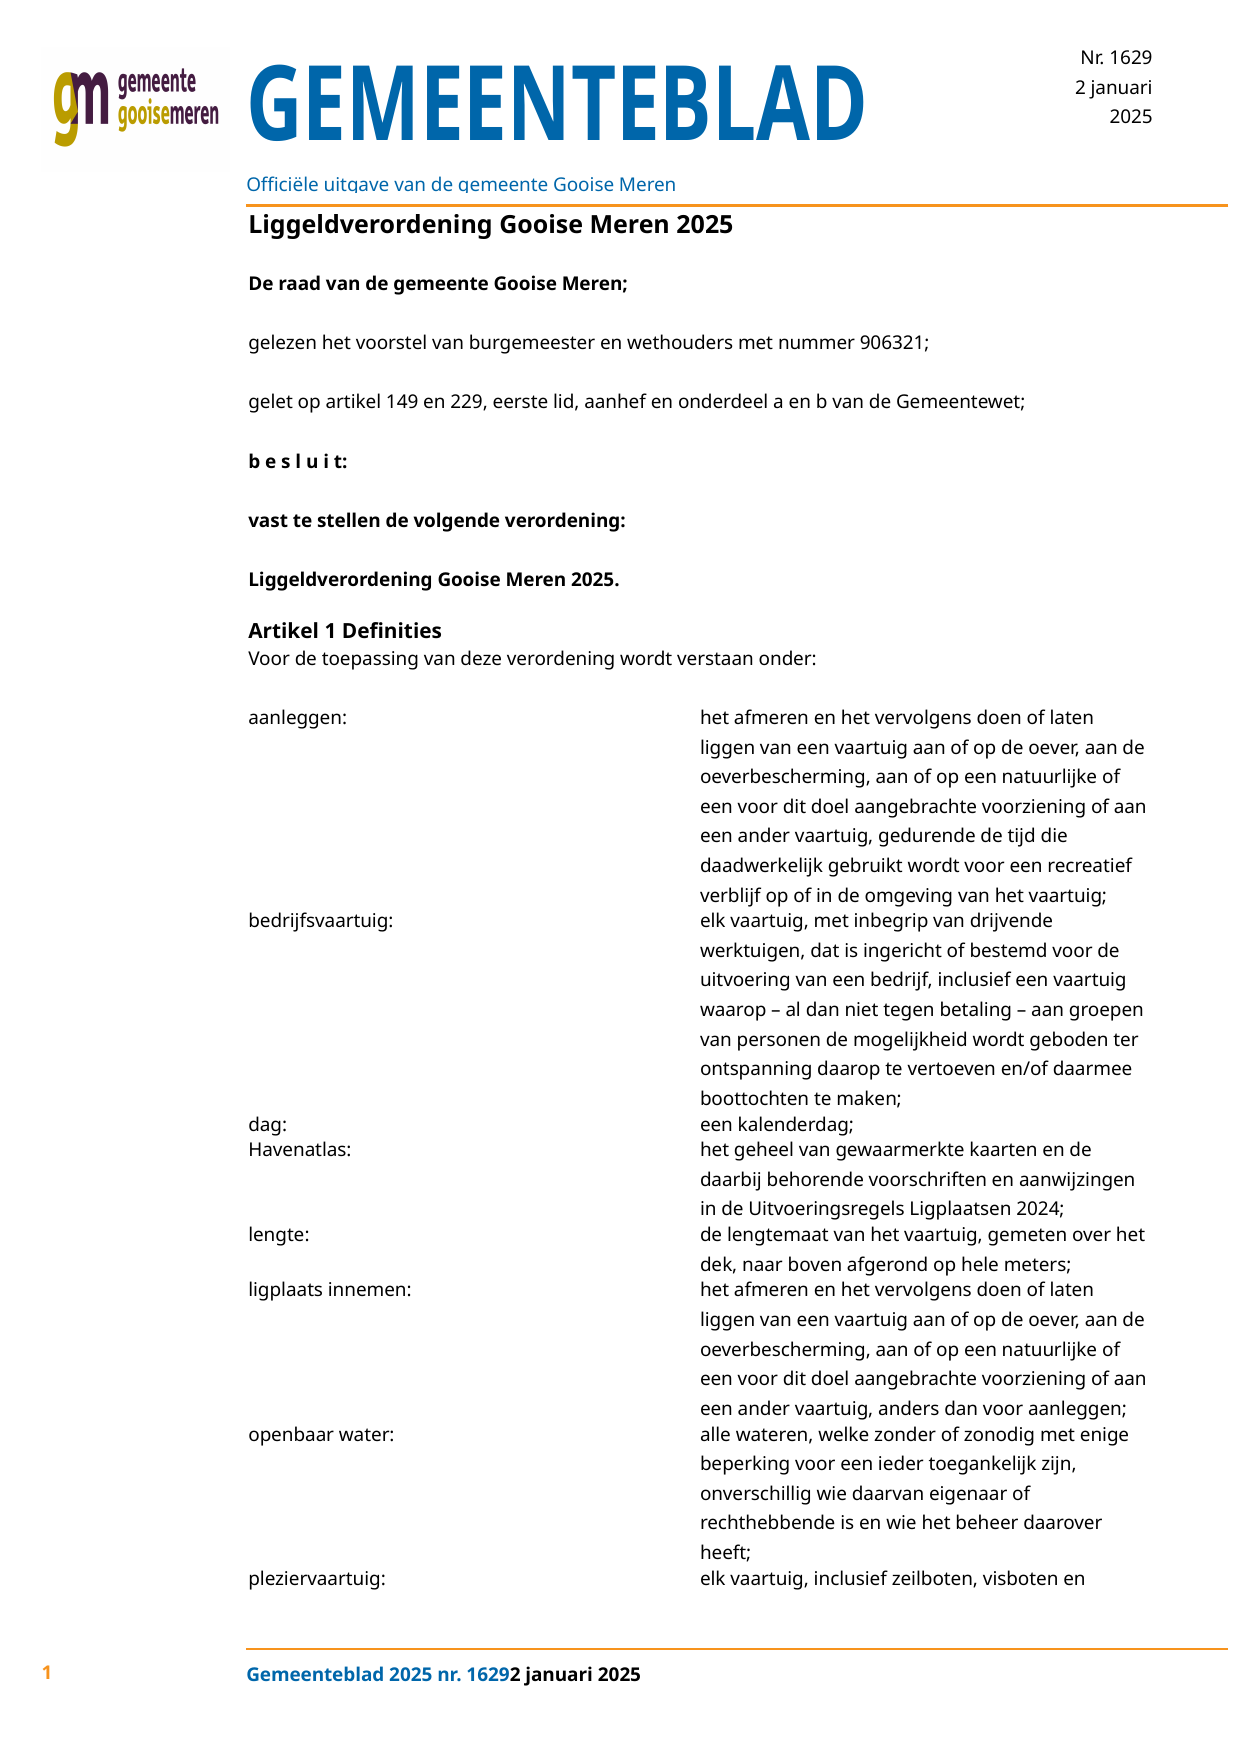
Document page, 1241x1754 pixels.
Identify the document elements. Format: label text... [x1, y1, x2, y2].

picture [41, 47, 231, 172]
table_cell pleziervaartuig: [248, 1565, 700, 1591]
table_cell ligplaats innemen: [248, 1277, 700, 1421]
text Liggeldverordening Gooise Meren 2025 [248, 207, 1152, 241]
table_cell dag: [248, 1111, 700, 1136]
table_cell lengte: [248, 1221, 700, 1277]
text gelet op artikel 149 en 229, eerste lid, aanhef en onderdeel a en b van de Gemeentewet; [248, 389, 1152, 414]
table_cell een kalenderdag; [700, 1111, 1152, 1136]
text Artikel 1 Definities [248, 617, 1152, 645]
text Liggeldverordening Gooise Meren 2025. [248, 566, 1152, 592]
table_cell Havenatlas: [248, 1136, 700, 1221]
text gelezen het voorstel van burgemeester en wethouders met nummer 906321; [248, 329, 1152, 355]
table_cell alle wateren, welke zonder of zonodig met enige beperking voor een ieder toegankelijk zijn, onverschillig wie daarvan eigenaar of rechthebbende is en wie het beheer daarover heeft; [700, 1421, 1152, 1565]
table_cell elk vaartuig, inclusief zeilboten, visboten en [700, 1565, 1152, 1591]
text Voor de toepassing van deze verordening wordt verstaan onder: [248, 645, 1152, 671]
table_cell openbaar water: [248, 1421, 700, 1565]
text vast te stellen de volgende verordening: [248, 507, 1152, 533]
table_cell het afmeren en het vervolgens doen of laten liggen van een vaartuig aan of op de oever, aan de oeverbescherming, aan of op een natuurlijke of een voor dit doel aangebrachte voorziening of aan een ander vaartuig, anders dan voor aanleggen; [700, 1277, 1152, 1421]
table_cell de lengtemaat van het vaartuig, gemeten over het dek, naar boven afgerond op hele meters; [700, 1221, 1152, 1277]
table_cell bedrijfsvaartuig: [248, 908, 700, 1111]
table_cell het geheel van gewaarmerkte kaarten en de daarbij behorende voorschriften en aanwijzingen in de Uitvoeringsregels Ligplaatsen 2024; [700, 1136, 1152, 1221]
text De raad van de gemeente Gooise Meren; [248, 270, 1152, 296]
table_cell elk vaartuig, met inbegrip van drijvende werktuigen, dat is ingericht of bestemd voor de uitvoering van een bedrijf, inclusief een vaartuig waarop – al dan niet tegen betaling – aan groepen van personen de mogelijkheid wordt geboden ter ontspanning daarop te vertoeven en/of daarmee boottochten te maken; [700, 908, 1152, 1111]
table_header aanleggen: [248, 704, 700, 907]
text b e s l u i t: [248, 448, 1152, 473]
table_header het afmeren en het vervolgens doen of laten liggen van een vaartuig aan of op de oever, aan de oeverbescherming, aan of op een natuurlijke of een voor dit doel aangebrachte voorziening of aan een ander vaartuig, gedurende de tijd die daadwerkelijk gebruikt wordt voor een recreatief verblijf op of in de omgeving van het vaartuig; [700, 704, 1152, 907]
